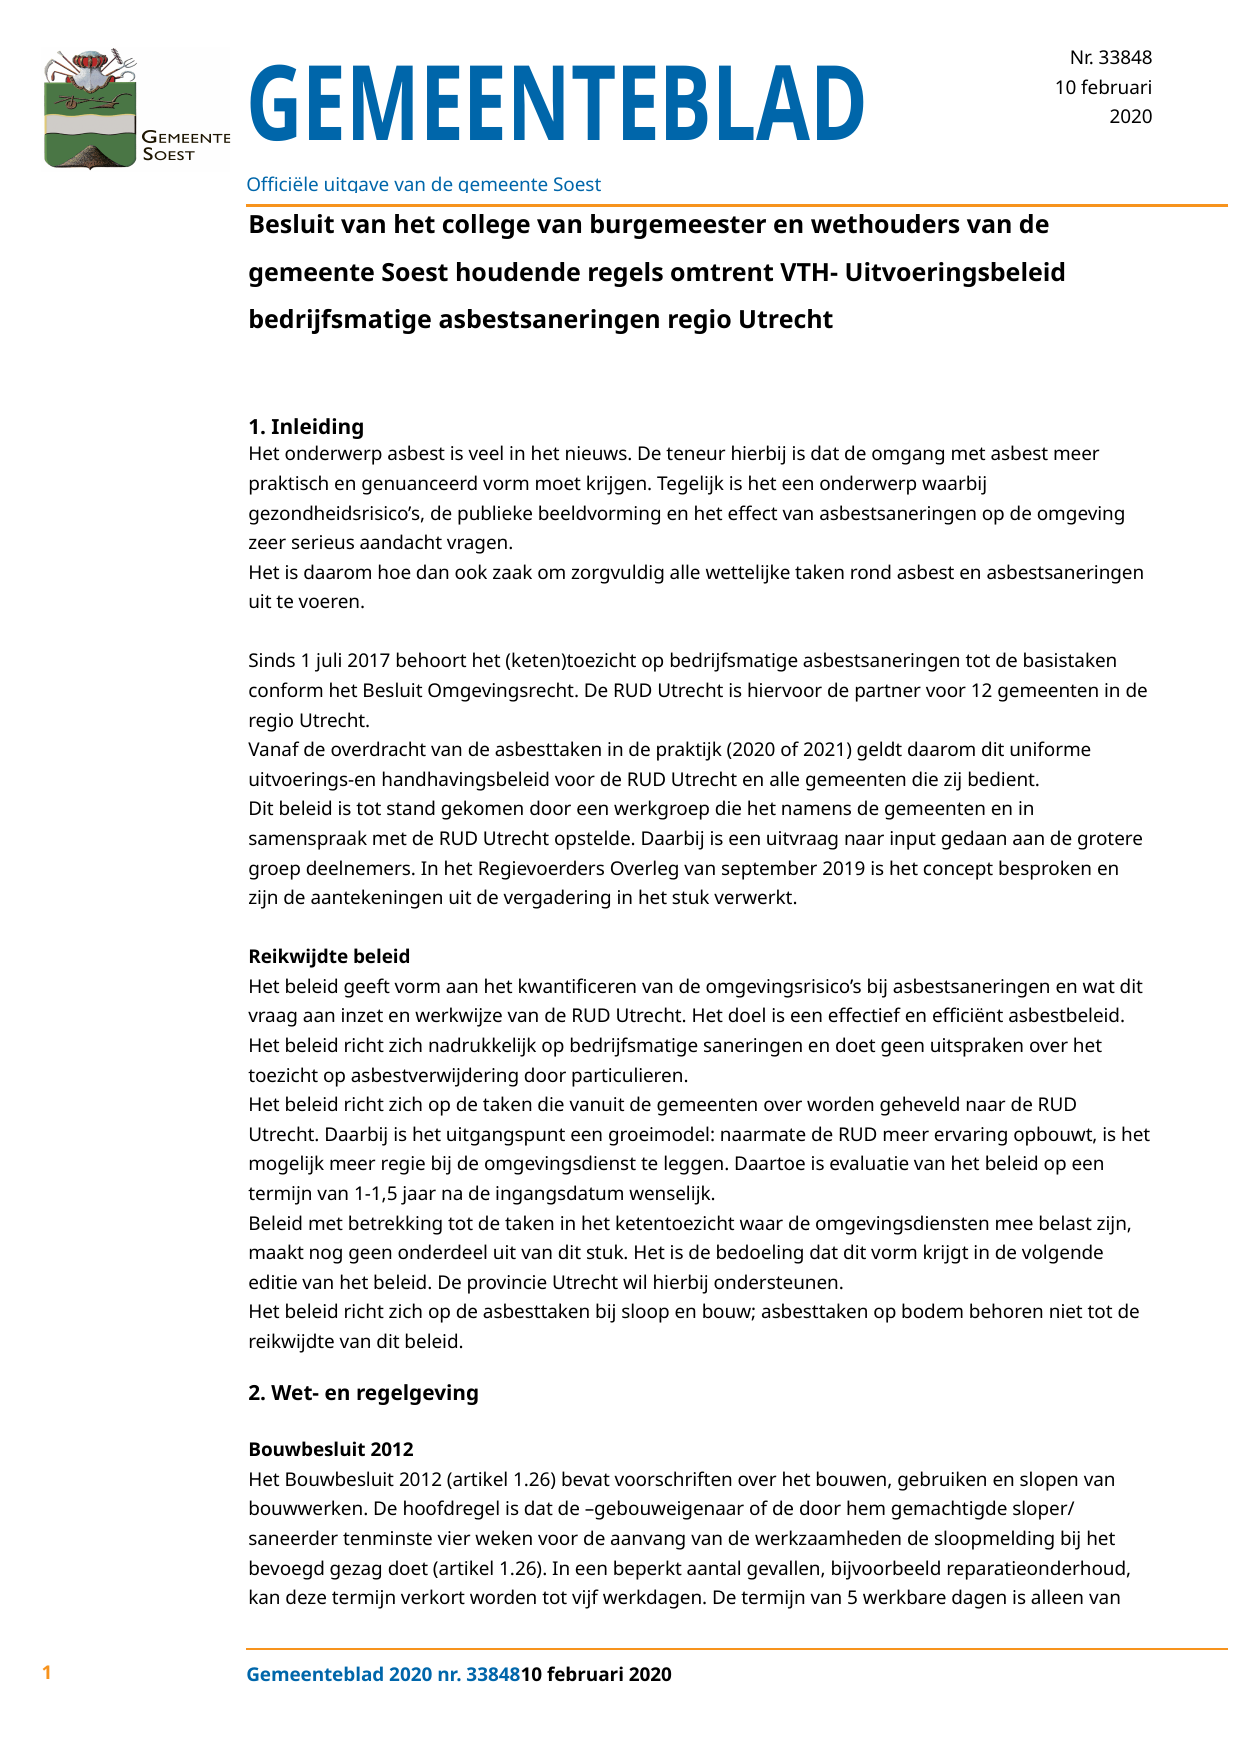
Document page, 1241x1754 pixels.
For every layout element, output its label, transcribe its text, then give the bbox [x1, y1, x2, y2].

text Het beleid richt zich nadrukkelijk op bedrijfsmatige saneringen en doet geen uitspraken over het toezicht op asbestverwijdering door particulieren. [248, 1032, 1152, 1087]
text 2. Wet- en regelgeving [248, 1378, 1152, 1407]
text 1. Inleiding [248, 412, 1152, 441]
text Het Bouwbesluit 2012 (artikel 1.26) bevat voorschriften over het bouwen, gebruiken en slopen van [248, 1466, 1152, 1492]
text Vanaf de overdracht van de asbesttaken in de praktijk (2020 of 2021) geldt daarom dit uniforme uitvoerings-en handhavingsbeleid voor de RUD Utrecht en alle gemeenten die zij bedient. [248, 736, 1152, 792]
text Het beleid geeft vorm aan het kwantificeren van de omgevingsrisico’s bij asbestsaneringen en wat dit vraag aan inzet en werkwijze van de RUD Utrecht. Het doel is een effectief en efficiënt asbestbeleid. [248, 973, 1152, 1028]
picture [41, 47, 231, 172]
text Besluit van het college van burgemeester en wethouders van de gemeente Soest houdende regels omtrent VTH- Uitvoeringsbeleid bedrijfsmatige asbestsaneringen regio Utrecht [248, 207, 1152, 336]
text Bouwbesluit 2012 [248, 1436, 1152, 1462]
text Reikwijdte beleid [248, 943, 1152, 969]
text Het beleid richt zich op de taken die vanuit de gemeenten over worden geheveld naar de RUD Utrecht. Daarbij is het uitgangspunt een groeimodel: naarmate de RUD meer ervaring opbouwt, is het mogelijk meer regie bij de omgevingsdienst te leggen. Daartoe is evaluatie van het beleid op een termijn van 1-1,5 jaar na de ingangsdatum wenselijk. [248, 1091, 1152, 1206]
text bouwwerken. De hoofdregel is dat de –gebouweigenaar of de door hem gemachtigde sloper/ saneerder tenminste vier weken voor de aanvang van de werkzaamheden de sloopmelding bij het bevoegd gezag doet (artikel 1.26). In een beperkt aantal gevallen, bijvoorbeeld reparatieonderhoud, kan deze termijn verkort worden tot vijf werkdagen. De termijn van 5 werkbare dagen is alleen van [248, 1496, 1152, 1610]
text Sinds 1 juli 2017 behoort het (keten)toezicht op bedrijfsmatige asbestsaneringen tot de basistaken conform het Besluit Omgevingsrecht. De RUD Utrecht is hiervoor de partner voor 12 gemeenten in de regio Utrecht. [248, 648, 1152, 732]
text Het onderwerp asbest is veel in het nieuws. De teneur hierbij is dat de omgang met asbest meer praktisch en genuanceerd vorm moet krijgen. Tegelijk is het een onderwerp waarbij gezondheidsrisico’s, de publieke beeldvorming en het effect van asbestsaneringen op de omgeving zeer serieus aandacht vragen. [248, 441, 1152, 555]
text Het beleid richt zich op de asbesttaken bij sloop en bouw; asbesttaken op bodem behoren niet tot de reikwijdte van dit beleid. [248, 1298, 1152, 1354]
text Dit beleid is tot stand gekomen door een werkgroep die het namens de gemeenten en in samenspraak met de RUD Utrecht opstelde. Daarbij is een uitvraag naar input gedaan aan de grotere groep deelnemers. In het Regievoerders Overleg van september 2019 is het concept besproken en zijn de aantekeningen uit de vergadering in het stuk verwerkt. [248, 796, 1152, 910]
text Beleid met betrekking tot de taken in het ketentoezicht waar de omgevingsdiensten mee belast zijn, maakt nog geen onderdeel uit van dit stuk. Het is de bedoeling dat dit vorm krijgt in de volgende editie van het beleid. De provincie Utrecht wil hierbij ondersteunen. [248, 1210, 1152, 1294]
text Het is daarom hoe dan ook zaak om zorgvuldig alle wettelijke taken rond asbest en asbestsaneringen uit te voeren. [248, 559, 1152, 614]
